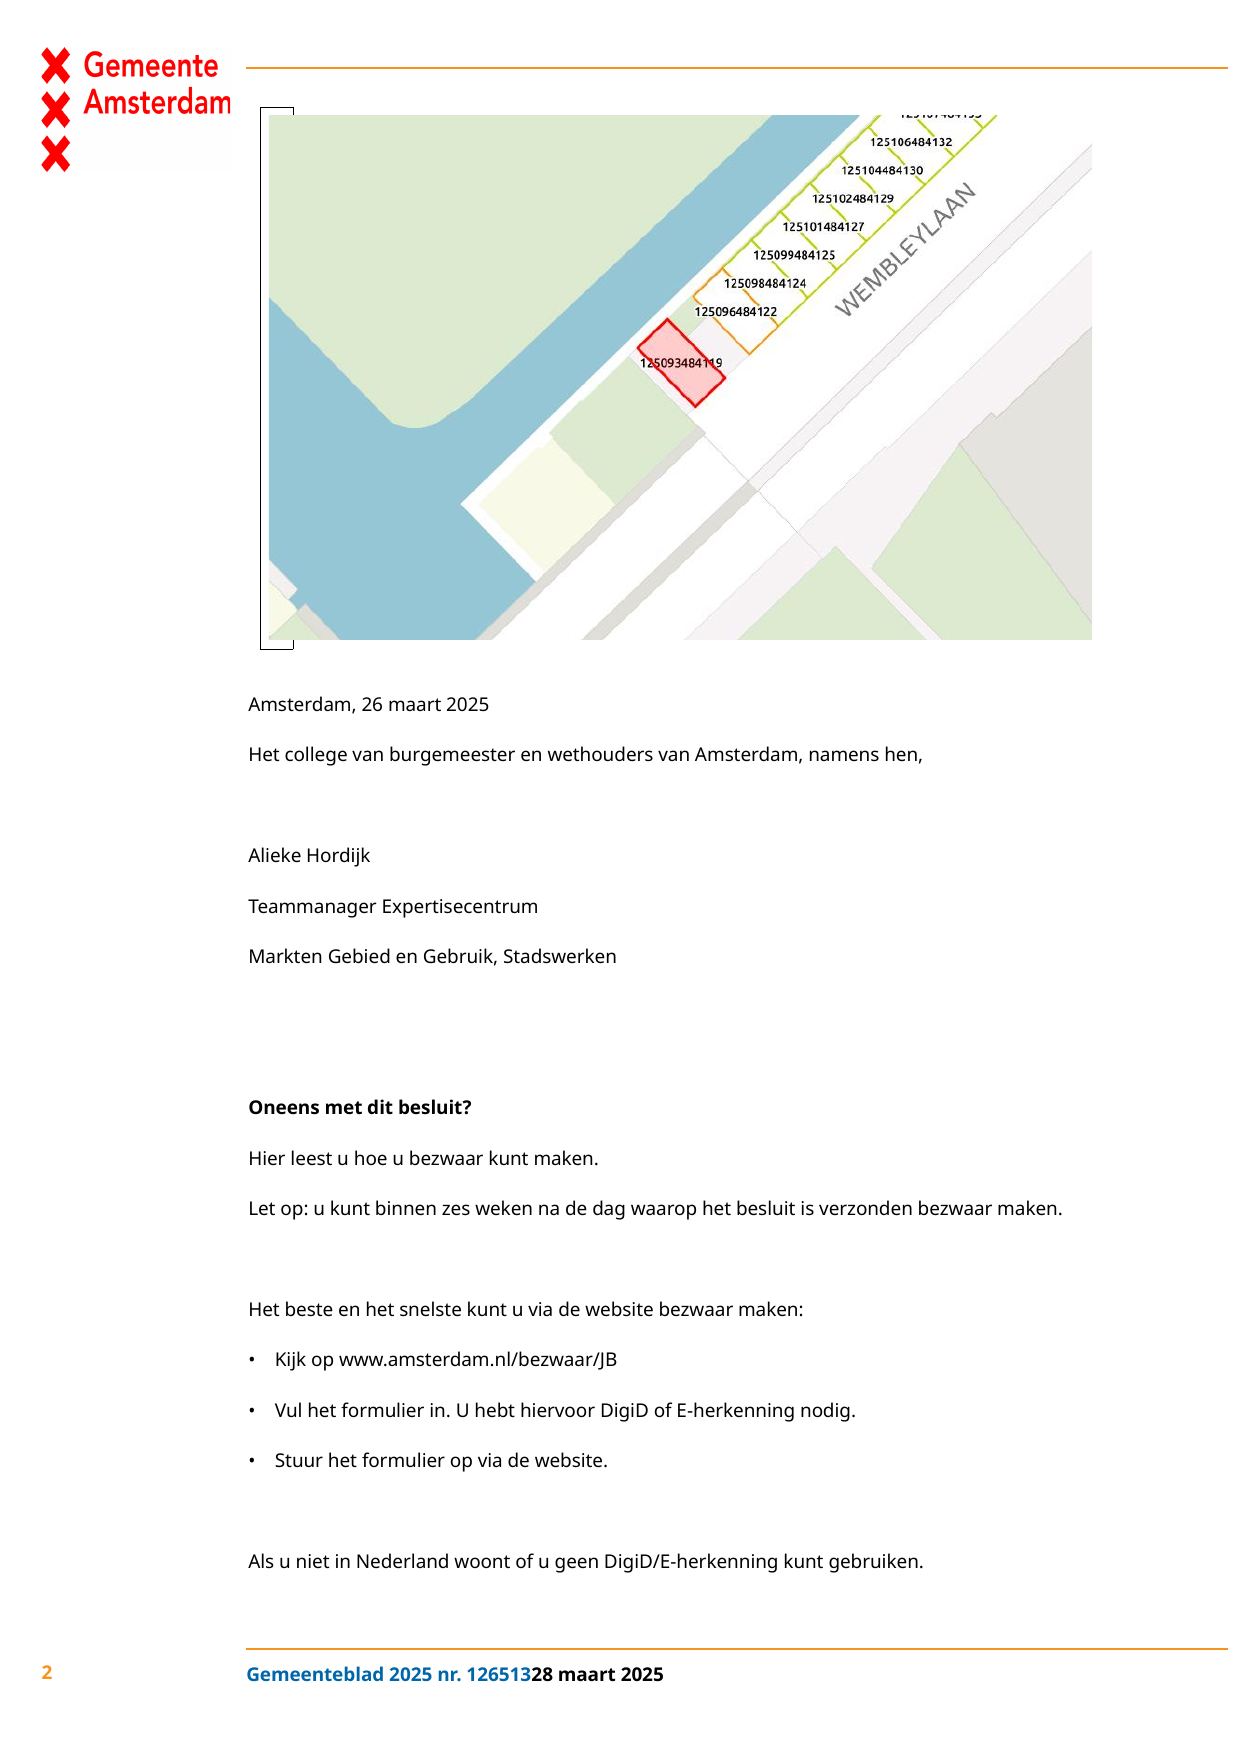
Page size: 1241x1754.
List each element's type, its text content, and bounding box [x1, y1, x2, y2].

picture [41, 47, 231, 172]
text Het beste en het snelste kunt u via de website bezwaar maken: [248, 1296, 1152, 1322]
text Alieke Hordijk [248, 842, 1152, 868]
text Als u niet in Nederland woont of u geen DigiD/E-herkenning kunt gebruiken. [248, 1548, 1152, 1574]
text Let op: u kunt binnen zes weken na de dag waarop het besluit is verzonden bezwaar maken. [248, 1195, 1152, 1221]
text • Stuur het formulier op via de website. [248, 1447, 1152, 1473]
text • Vul het formulier in. U hebt hiervoor DigiD of E-herkenning nodig. [248, 1397, 1152, 1423]
text Hier leest u hoe u bezwaar kunt maken. [248, 1145, 1152, 1171]
text Markten Gebied en Gebruik, Stadswerken [248, 943, 1152, 969]
picture [268, 115, 1093, 640]
text Oneens met dit besluit? [248, 1094, 1152, 1120]
text Het college van burgemeester en wethouders van Amsterdam, namens hen, [248, 742, 1152, 767]
text • Kijk op www.amsterdam.nl/bezwaar/JB [248, 1347, 1152, 1372]
text Amsterdam, 26 maart 2025 [248, 691, 1152, 717]
text Teammanager Expertisecentrum [248, 893, 1152, 918]
